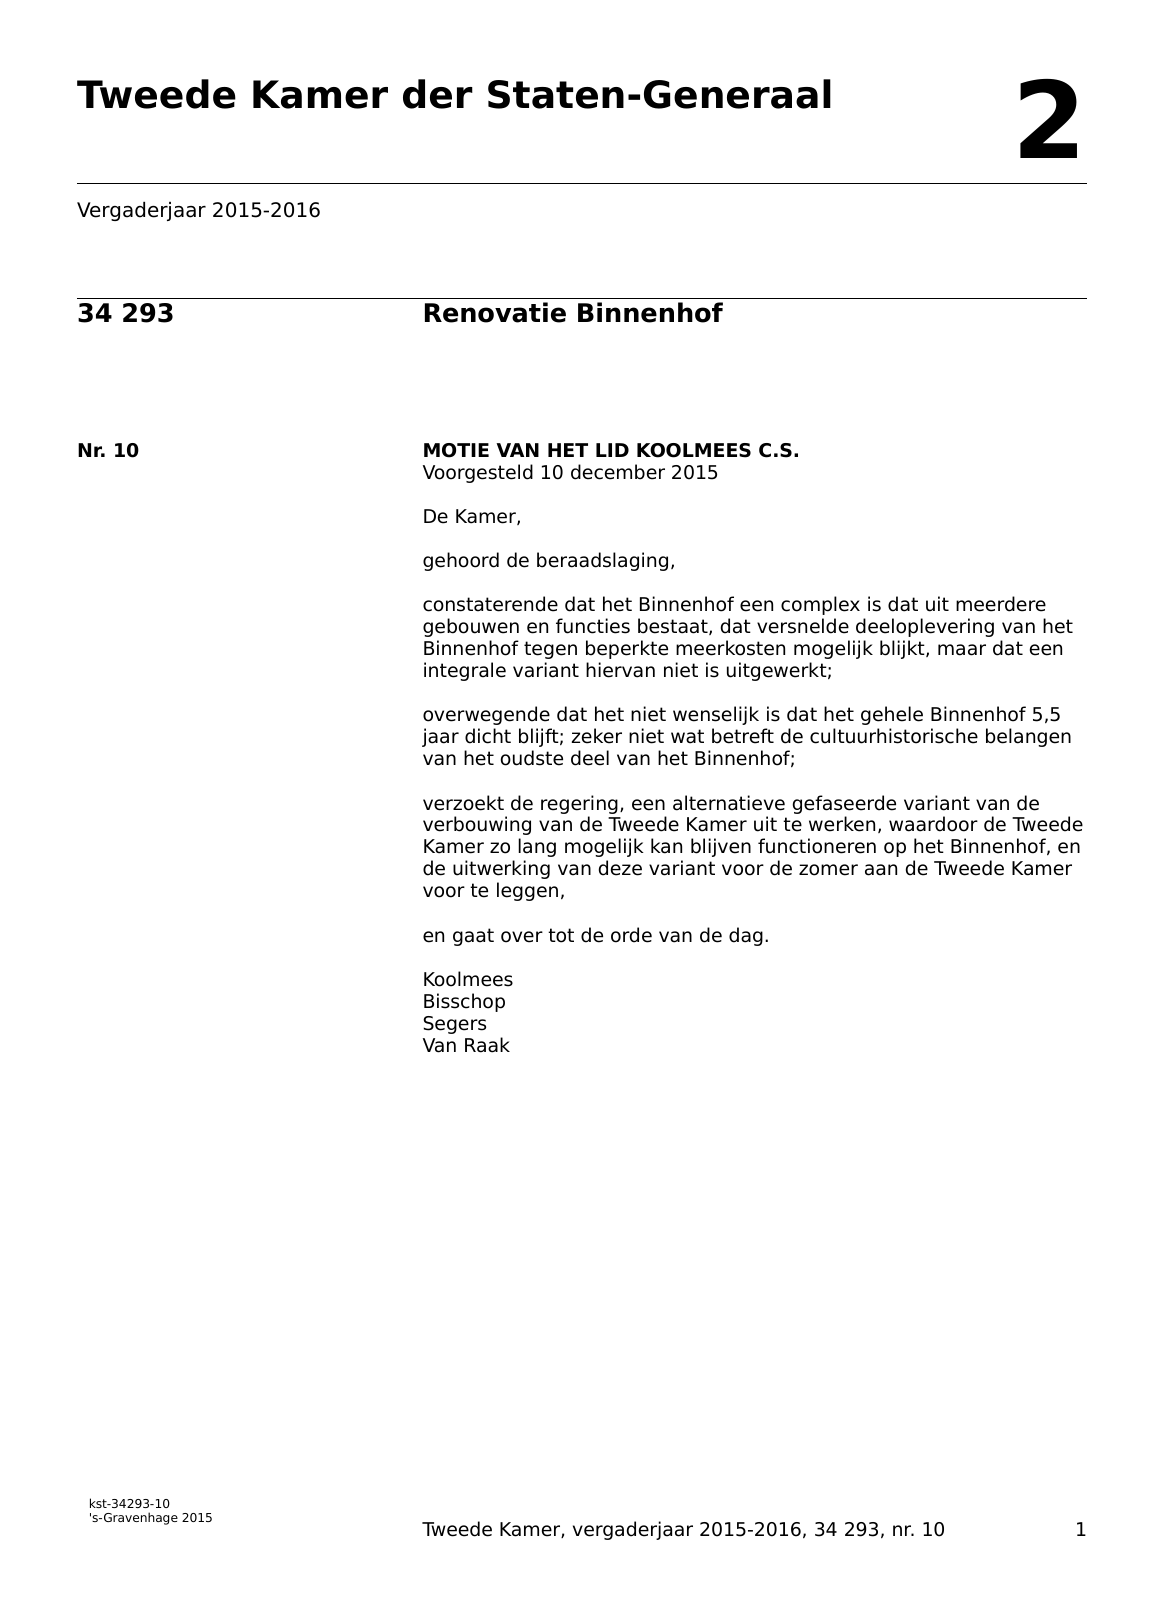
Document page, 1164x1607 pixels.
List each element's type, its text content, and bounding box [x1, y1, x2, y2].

table_cell Vergaderjaar 2015-2016 [77, 184, 1087, 298]
table_header Tweede Kamer der Staten-Generaal [77, 59, 886, 183]
text verzoekt de regering, een alternatieve gefaseerde variant van de verbouwing van de Tweede Kamer uit te werken, waardoor de Tweede Kamer zo lang mogelijk kan blijven functioneren op het Binnenhof, en de uitwerking van deze variant voor de zomer aan de Tweede Kamer voor te leggen, [422, 792, 1087, 902]
subtitle 34 293 Renovatie Binnenhof [77, 299, 1087, 329]
text Voorgesteld 10 december 2015 [422, 462, 1087, 484]
table_header 2 [886, 59, 1087, 183]
text constaterende dat het Binnenhof een complex is dat uit meerdere gebouwen en functies bestaat, dat versnelde deeloplevering van het Binnenhof tegen beperkte meerkosten mogelijk blijkt, maar dat een integrale variant hiervan niet is uitgewerkt; [422, 594, 1087, 682]
text Bisschop [422, 991, 1087, 1013]
text 's-Gravenhage 2015 [88, 1511, 323, 1525]
text Koolmees [422, 969, 1087, 991]
text De Kamer, [422, 506, 1087, 528]
text en gaat over tot de orde van de dag. [422, 924, 1087, 946]
text kst-34293-10 [88, 1497, 323, 1511]
subtitle Nr. 10 MOTIE VAN HET LID KOOLMEES C.S. [77, 440, 1087, 462]
text overwegende dat het niet wenselijk is dat het gehele Binnenhof 5,5 jaar dicht blijft; zeker niet wat betreft de cultuurhistorische belangen van het oudste deel van het Binnenhof; [422, 704, 1087, 770]
text Van Raak [422, 1034, 1087, 1057]
text gehoord de beraadslaging, [422, 550, 1087, 572]
text Segers [422, 1013, 1087, 1034]
